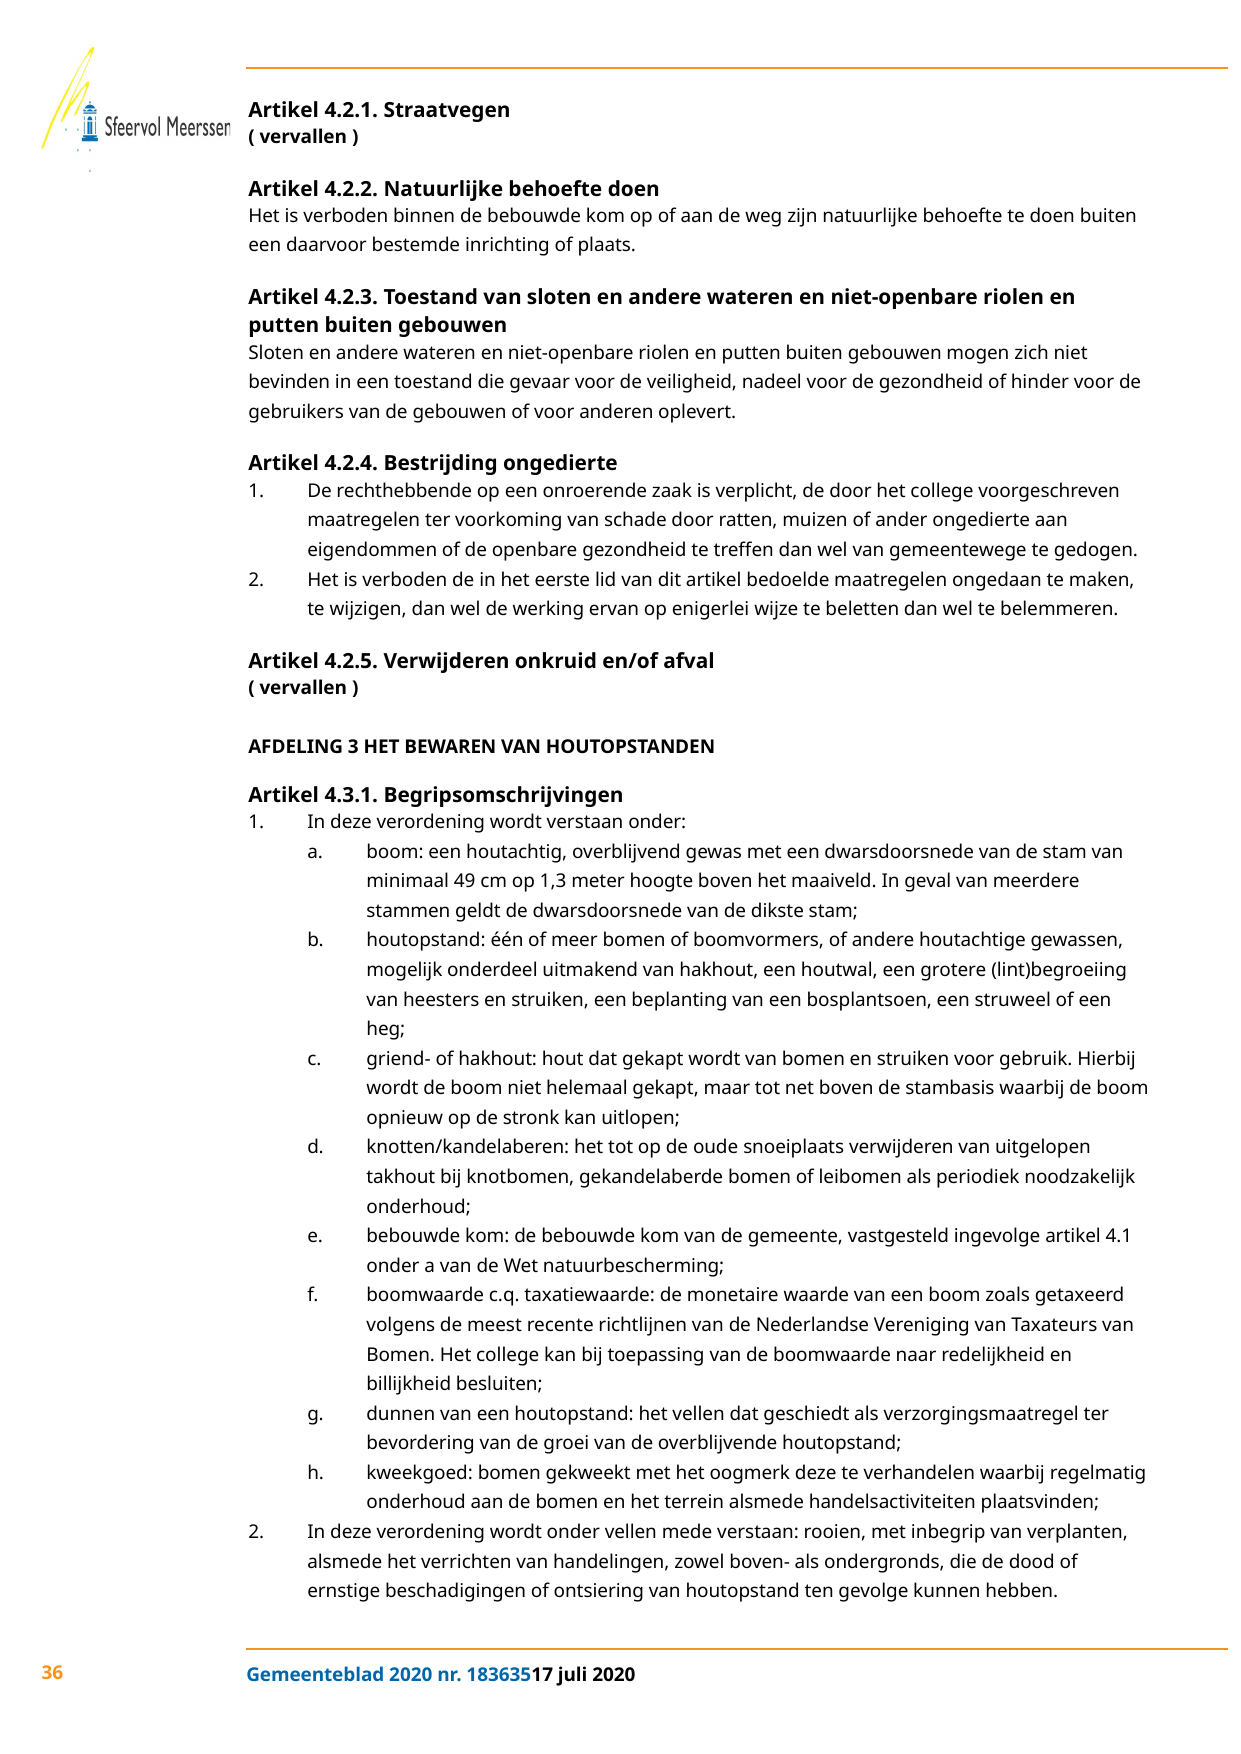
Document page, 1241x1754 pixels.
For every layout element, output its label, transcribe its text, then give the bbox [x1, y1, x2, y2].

list houtopstand: één of meer bomen of boomvormers, of andere houtachtige gewassen, mogelijk onderdeel uitmakend van hakhout, een houtwal, een grotere (lint)begroeiing van heesters en struiken, een beplanting van een bosplantsoen, een struweel of een heg; [307, 927, 1152, 1041]
text Artikel 4.3.1. Begripsomschrijvingen [248, 780, 1152, 808]
picture [41, 47, 231, 172]
text ( vervallen ) [248, 123, 1152, 149]
text Artikel 4.2.5. Verwijderen onkruid en/of afval [248, 646, 1152, 674]
text Artikel 4.2.3. Toestand van sloten en andere wateren en niet-openbare riolen en putten buiten gebouwen [248, 282, 1152, 339]
text Artikel 4.2.4. Bestrijding ongedierte [248, 448, 1152, 477]
text Sloten en andere wateren en niet-openbare riolen en putten buiten gebouwen mogen zich niet bevinden in een toestand die gevaar voor de veiligheid, nadeel voor de gezondheid of hinder voor de gebruikers van de gebouwen of voor anderen oplevert. [248, 339, 1152, 424]
list bebouwde kom: de bebouwde kom van de gemeente, vastgesteld ingevolge artikel 4.1 onder a van de Wet natuurbescherming; [307, 1222, 1152, 1278]
list griend- of hakhout: hout dat gekapt wordt van bomen en struiken voor gebruik. Hierbij wordt de boom niet helemaal gekapt, maar tot net boven de stambasis waarbij de boom opnieuw op de stronk kan uitlopen; [307, 1045, 1152, 1130]
list In deze verordening wordt verstaan onder: [248, 808, 1152, 834]
text ( vervallen ) [248, 674, 1152, 700]
list dunnen van een houtopstand: het vellen dat geschiedt als verzorgingsmaatregel ter bevordering van de groei van de overblijvende houtopstand; [307, 1400, 1152, 1455]
list De rechthebbende op een onroerende zaak is verplicht, de door het college voorgeschreven maatregelen ter voorkoming van schade door ratten, muizen of ander ongedierte aan eigendommen of de openbare gezondheid te treffen dan wel van gemeentewege te gedogen. [248, 477, 1152, 562]
list boom: een houtachtig, overblijvend gewas met een dwarsdoorsnede van de stam van minimaal 49 cm op 1,3 meter hoogte boven het maaiveld. In geval van meerdere stammen geldt de dwarsdoorsnede van de dikste stam; [307, 838, 1152, 923]
text AFDELING 3 HET BEWAREN VAN HOUTOPSTANDEN [248, 733, 1152, 759]
list boomwaarde c.q. taxatiewaarde: de monetaire waarde van een boom zoals getaxeerd volgens de meest recente richtlijnen van de Nederlandse Vereniging van Taxateurs van Bomen. Het college kan bij toepassing van de boomwaarde naar redelijkheid en billijkheid besluiten; [307, 1282, 1152, 1396]
list kweekgoed: bomen gekweekt met het oogmerk deze te verhandelen waarbij regelmatig onderhoud aan de bomen en het terrein alsmede handelsactiviteiten plaatsvinden; [307, 1459, 1152, 1514]
text Het is verboden binnen de bebouwde kom op of aan de weg zijn natuurlijke behoefte te doen buiten een daarvoor bestemde inrichting of plaats. [248, 202, 1152, 257]
text Artikel 4.2.2. Natuurlijke behoefte doen [248, 174, 1152, 202]
list In deze verordening wordt onder vellen mede verstaan: rooien, met inbegrip van verplanten, alsmede het verrichten van handelingen, zowel boven- als ondergronds, die de dood of ernstige beschadigingen of ontsiering van houtopstand ten gevolge kunnen hebben. [248, 1518, 1152, 1603]
list knotten/kandelaberen: het tot op de oude snoeiplaats verwijderen van uitgelopen takhout bij knotbomen, gekandelaberde bomen of leibomen als periodiek noodzakelijk onderhoud; [307, 1134, 1152, 1219]
text Artikel 4.2.1. Straatvegen [248, 95, 1152, 123]
list Het is verboden de in het eerste lid van dit artikel bedoelde maatregelen ongedaan te maken, te wijzigen, dan wel de werking ervan op enigerlei wijze te beletten dan wel te belemmeren. [248, 566, 1152, 621]
